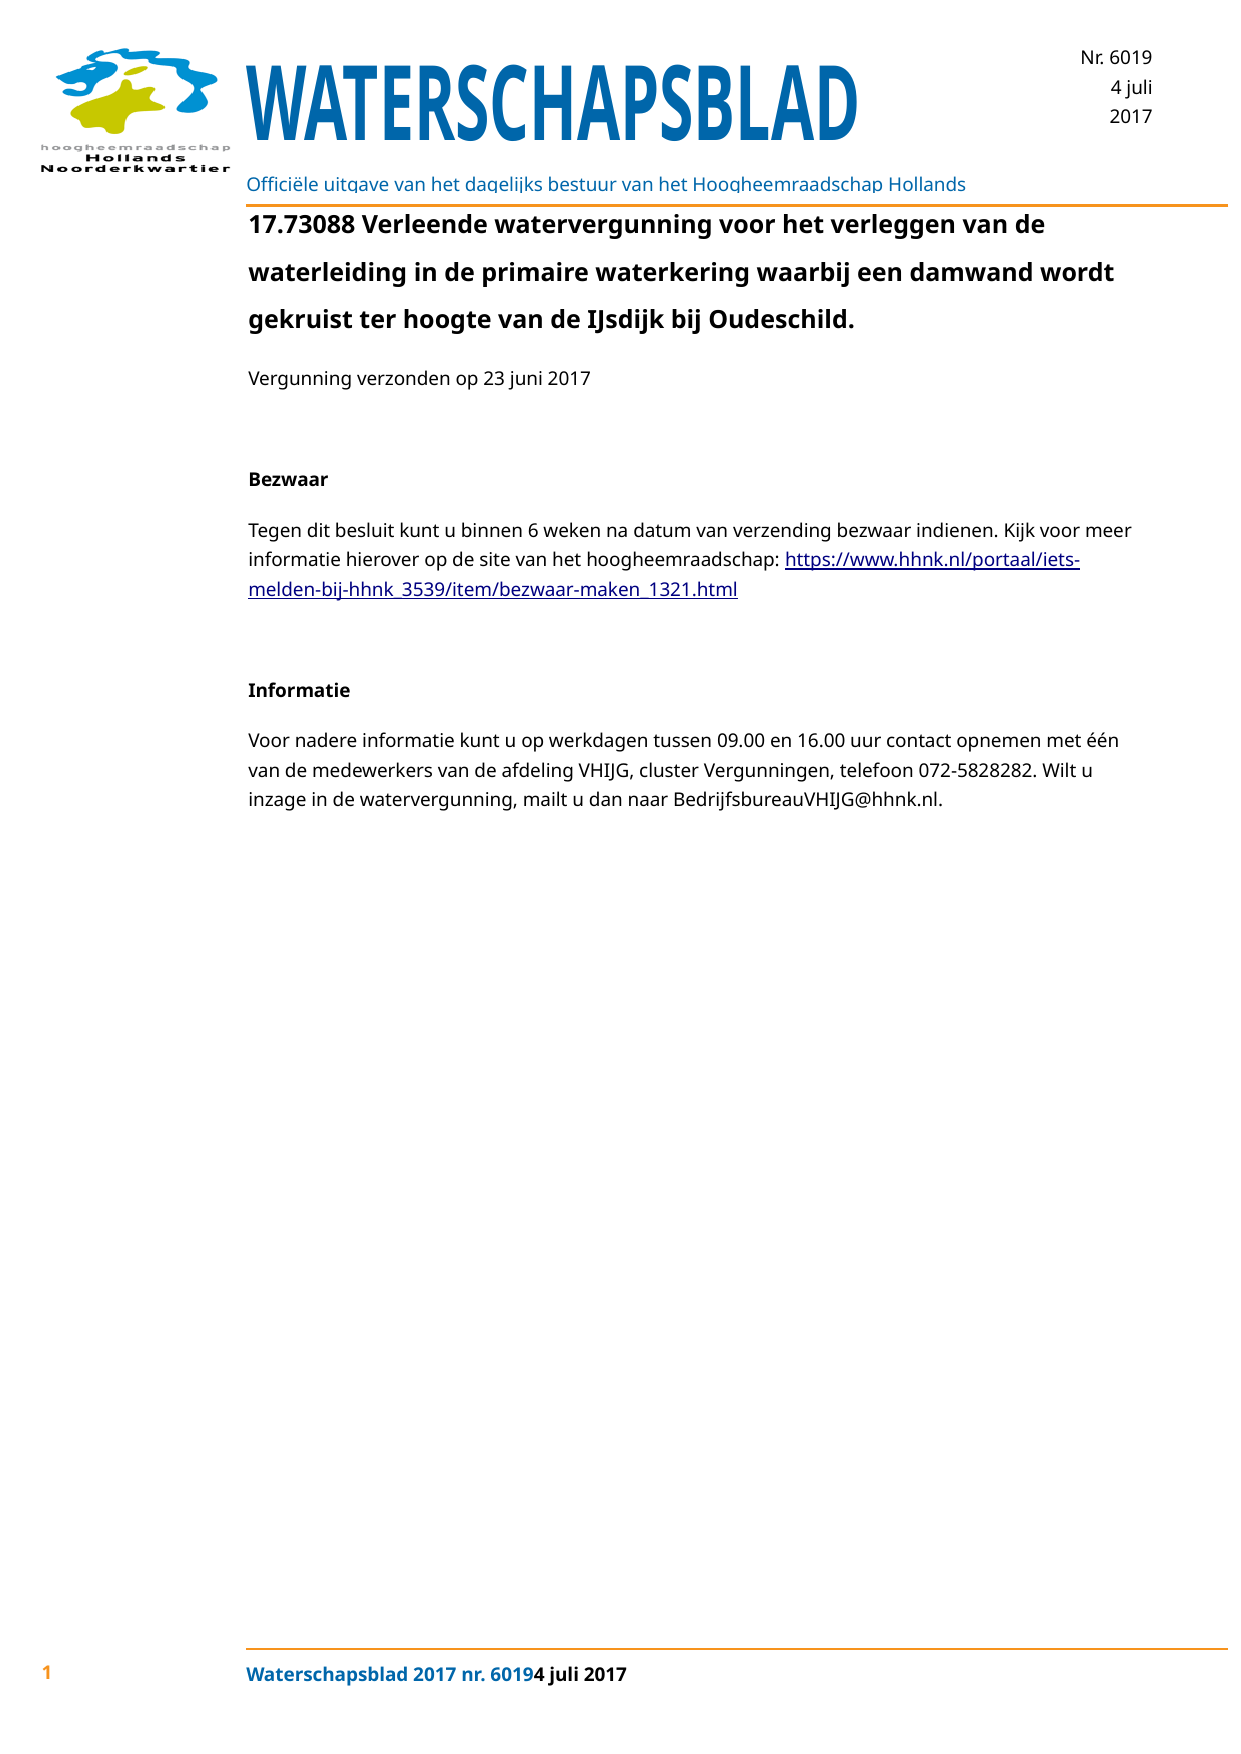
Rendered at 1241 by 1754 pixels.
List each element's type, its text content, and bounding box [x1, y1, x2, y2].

text Bezwaar [248, 466, 1152, 492]
picture [41, 47, 231, 172]
text Informatie [248, 677, 1152, 702]
text 17.73088 Verleende watervergunning voor het verleggen van de waterleiding in de primaire waterkering waarbij een damwand wordt gekruist ter hoogte van de IJsdijk bij Oudeschild. [248, 207, 1152, 336]
text Tegen dit besluit kunt u binnen 6 weken na datum van verzending bezwaar indienen. Kijk voor meer informatie hierover op de site van het hoogheemraadschap: https://www.hhnk.nl/portaal/iets-melden-bij-hhnk_3539/item/bezwaar-maken_1321.html [248, 517, 1152, 602]
text Vergunning verzonden op 23 juni 2017 [248, 366, 1152, 391]
text Voor nadere informatie kunt u op werkdagen tussen 09.00 en 16.00 uur contact opnemen met één van de medewerkers van de afdeling VHIJG, cluster Vergunningen, telefoon 072-5828282. Wilt u inzage in de watervergunning, mailt u dan naar BedrijfsbureauVHIJG@hhnk.nl. [248, 727, 1152, 812]
